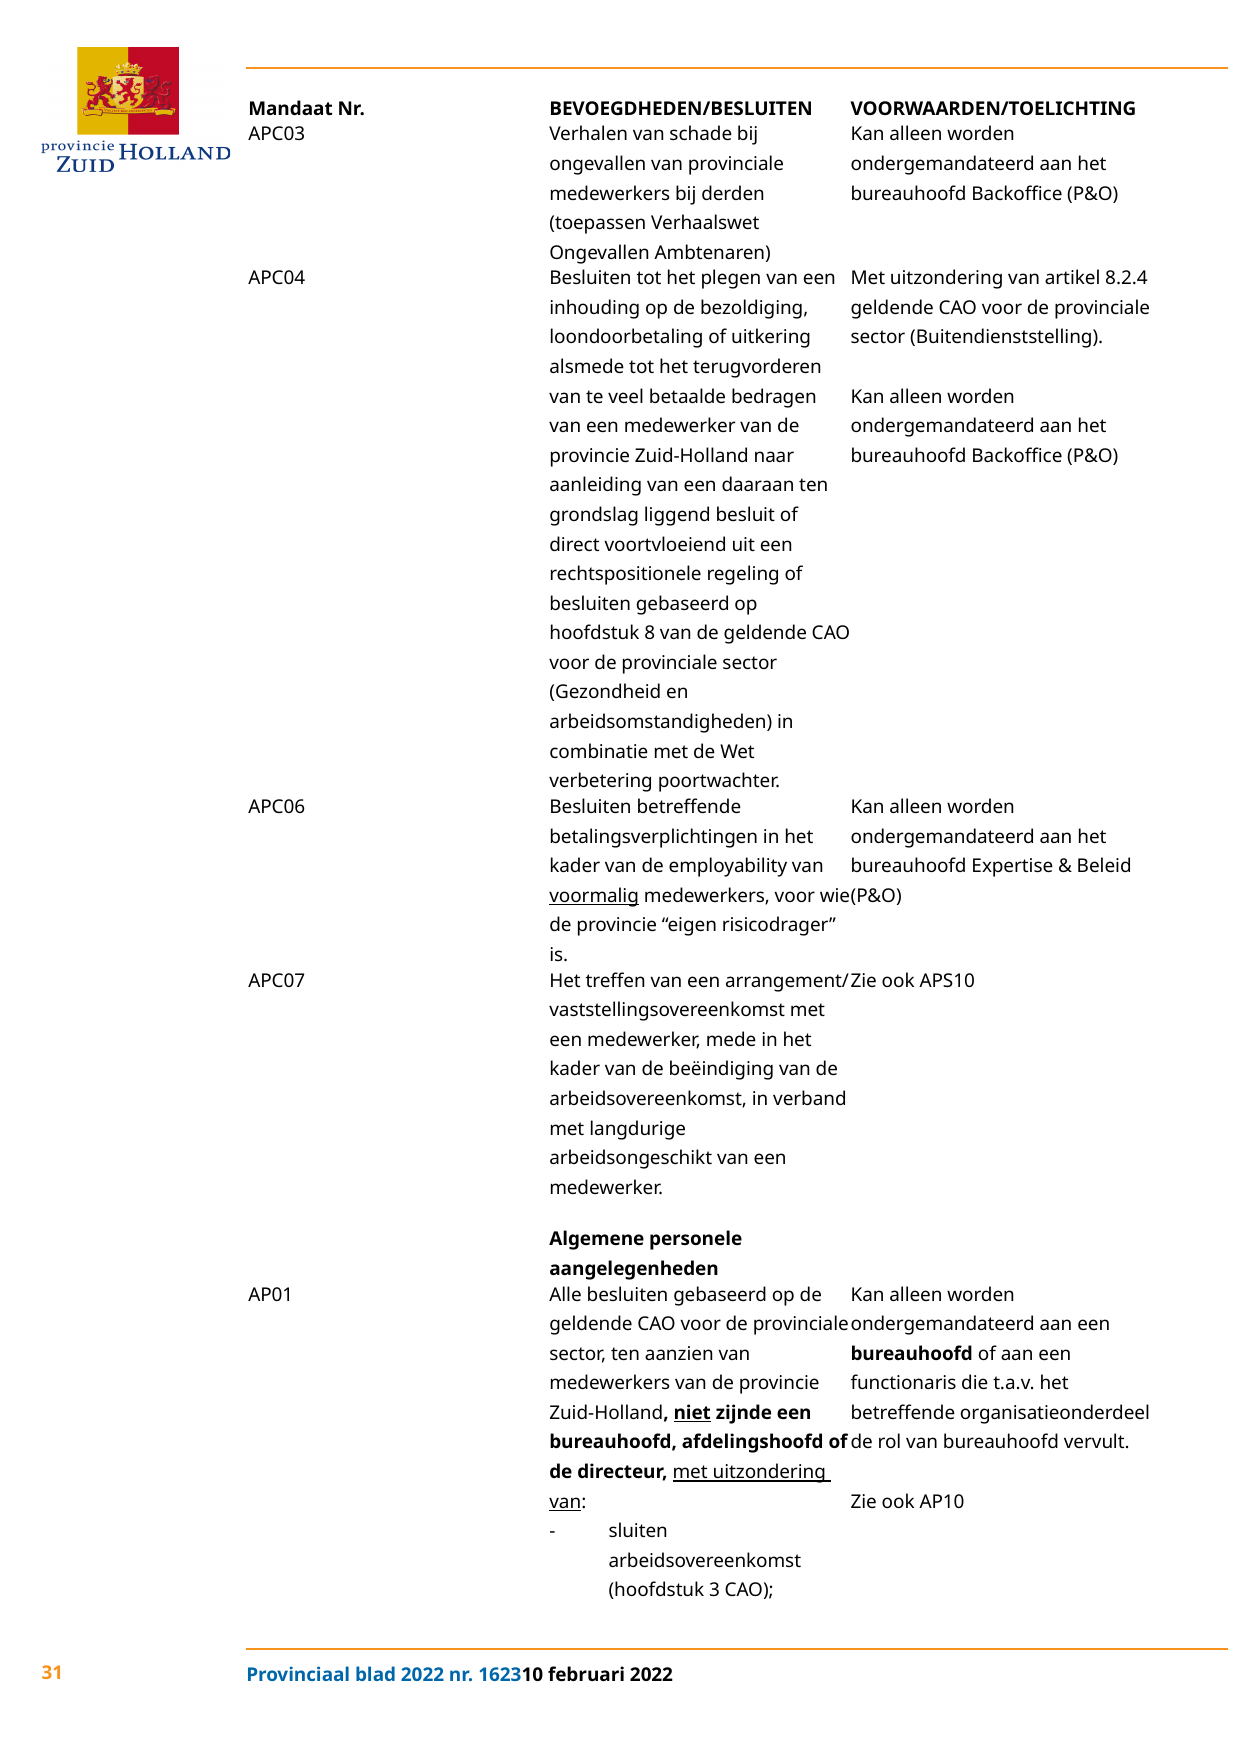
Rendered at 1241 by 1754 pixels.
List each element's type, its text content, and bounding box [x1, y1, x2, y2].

table_cell Algemene personele aangelegenheden [549, 1225, 850, 1281]
table_header BEVOEGDHEDEN/BESLUITEN [549, 95, 850, 121]
table_cell Het treffen van een arrangement/ vaststellingsovereenkomst met een medewerker, mede in het kader van de beëindiging van de arbeidsovereenkomst, in verband met langdurige arbeidsongeschikt van een medewerker. [549, 967, 850, 1200]
table_cell Alle besluiten gebaseerd op de geldende CAO voor de provinciale sector, ten aanzien van medewerkers van de provincie Zuid-Holland, niet zijnde een bureauhoofd, afdelingshoofd of de directeur, met uitzondering van: sluiten arbeidsovereenkomst (hoofdstuk 3 CAO); [549, 1281, 850, 1602]
table_header VOORWAARDEN/TOELICHTING [850, 95, 1152, 121]
table_cell APC04 [248, 265, 549, 793]
table_cell [549, 1200, 850, 1225]
table_cell [850, 1225, 1152, 1281]
table_cell Kan alleen worden ondergemandateerd aan een bureauhoofd of aan een functionaris die t.a.v. het betreffende organisatieonderdeel de rol van bureauhoofd vervult. Zie ook AP10 [850, 1281, 1152, 1602]
table_header Mandaat Nr. [248, 95, 549, 121]
picture [41, 47, 231, 172]
table_cell Besluiten tot het plegen van een inhouding op de bezoldiging, loon­doorbetaling of uitkering alsmede tot het terugvorderen van te veel betaalde bedragen van een medewerker van de provincie Zuid-Holland naar aanleiding van een daaraan ten grondslag liggend besluit of direct voortvloeiend uit een rechtspositionele regeling of besluiten gebaseerd op hoofdstuk 8 van de geldende CAO voor de provinciale sector (Gezondheid en arbeidsomstandigheden) in combinatie met de Wet verbetering poortwachter. [549, 265, 850, 793]
table_cell [248, 1225, 549, 1281]
table_cell Met uitzondering van artikel 8.2.4 geldende CAO voor de provinciale sector (Buitendienststelling). Kan alleen worden ondergemandateerd aan het bureauhoofd Backoffice (P&O) [850, 265, 1152, 793]
table_cell APC06 [248, 793, 549, 967]
table_cell [850, 1200, 1152, 1225]
table_cell APC03 [248, 121, 549, 264]
table_cell Besluiten betreffende betalingsverplichtingen in het kader van de employability van voormalig medewerkers, voor wie de provincie “eigen risicodrager” is. [549, 793, 850, 967]
table_cell AP01 [248, 1281, 549, 1602]
table_cell APC07 [248, 967, 549, 1200]
table_cell [248, 1200, 549, 1225]
table_cell Verhalen van schade bij ongevallen van provinciale medewerkers bij derden (toepassen Verhaalswet Ongevallen Ambtenaren) [549, 121, 850, 264]
table_cell Kan alleen worden ondergemandateerd aan het bureauhoofd Backoffice (P&O) [850, 121, 1152, 264]
table_cell Kan alleen worden ondergemandateerd aan het bureauhoofd Expertise & Beleid (P&O) [850, 793, 1152, 967]
table_cell Zie ook APS10 [850, 967, 1152, 1200]
